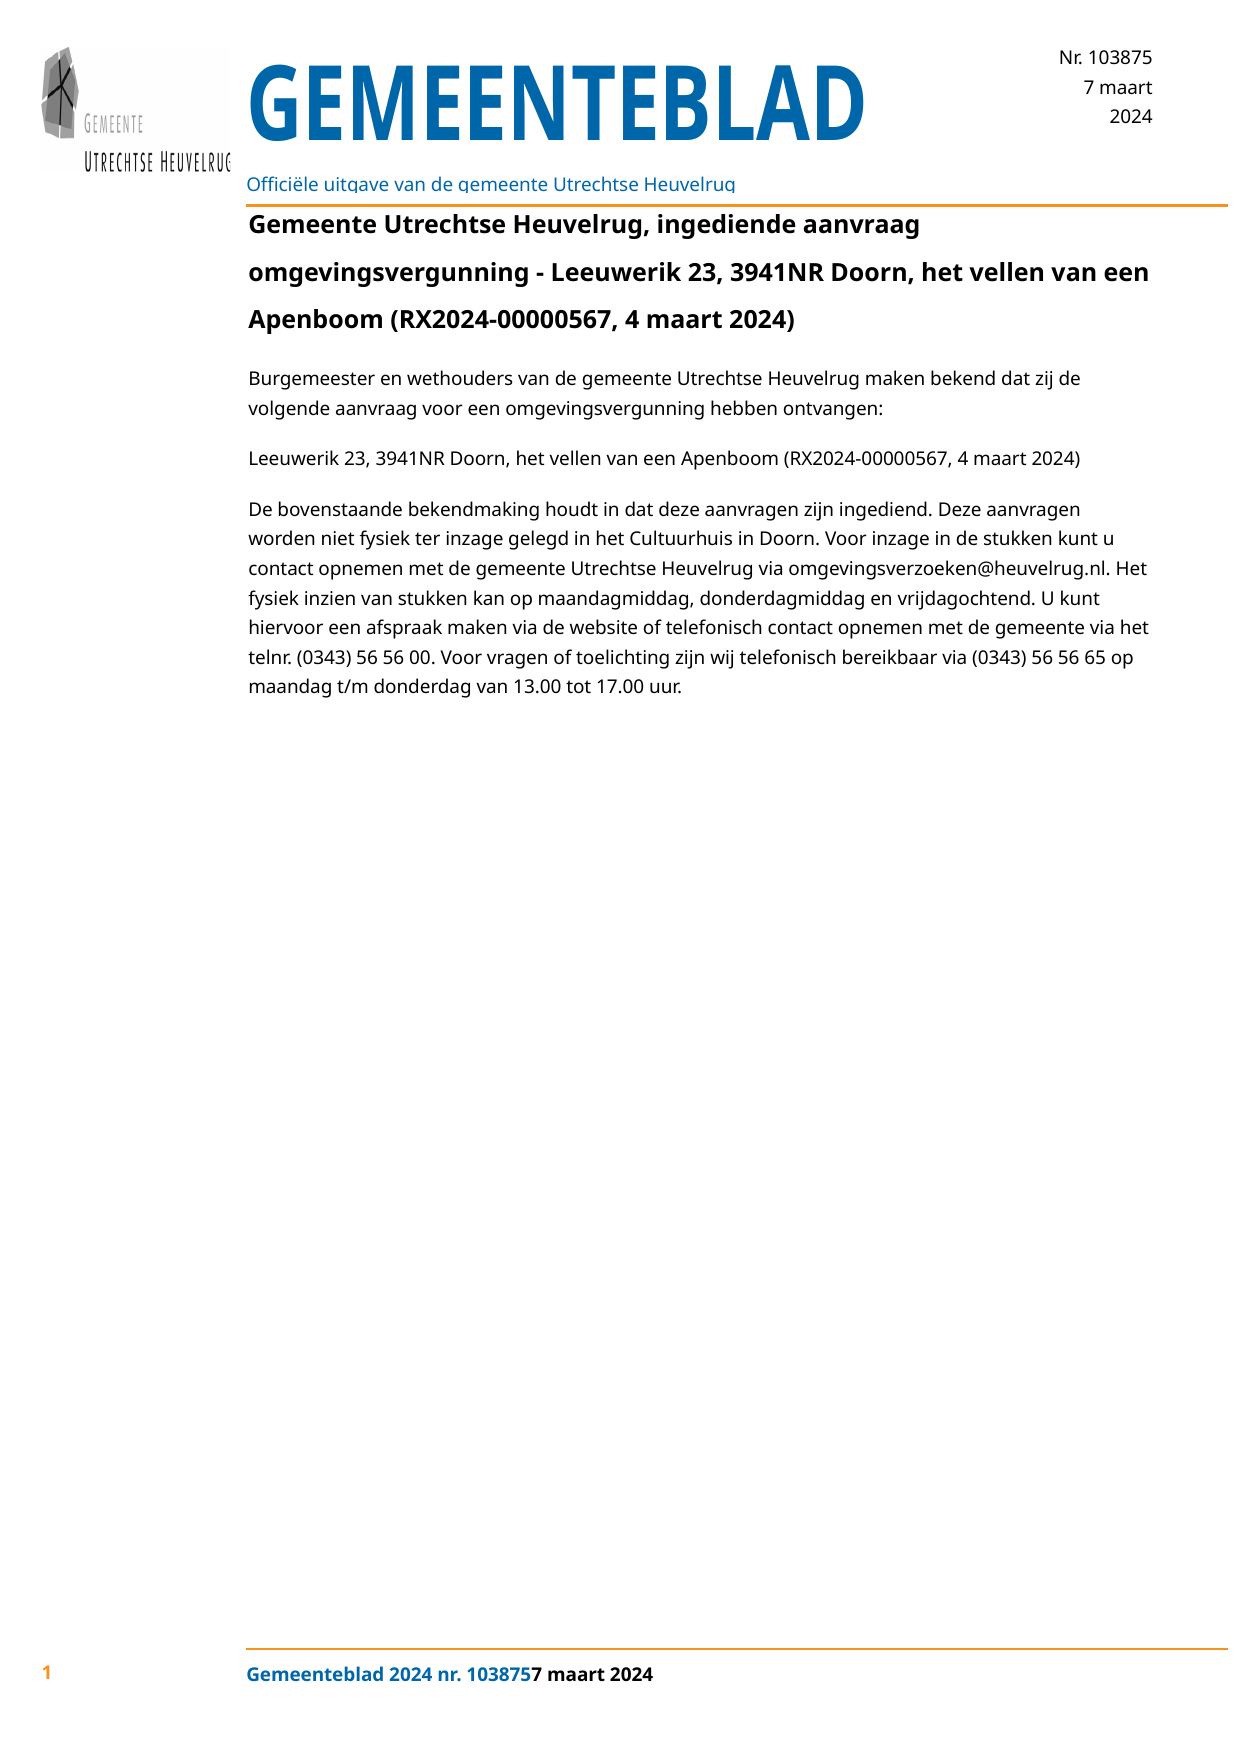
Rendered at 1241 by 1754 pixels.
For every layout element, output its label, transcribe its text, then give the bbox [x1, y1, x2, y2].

text Leeuwerik 23, 3941NR Doorn, het vellen van een Apenboom (RX2024-00000567, 4 maart 2024) [248, 446, 1152, 471]
text Burgemeester en wethouders van de gemeente Utrechtse Heuvelrug maken bekend dat zij de volgende aanvraag voor een omgevingsvergunning hebben ontvangen: [248, 366, 1152, 421]
picture [41, 47, 231, 172]
text De bovenstaande bekendmaking houdt in dat deze aanvragen zijn ingediend. Deze aanvragen worden niet fysiek ter inzage gelegd in het Cultuurhuis in Doorn. Voor inzage in de stukken kunt u contact opnemen met de gemeente Utrechtse Heuvelrug via omgevingsverzoeken@heuvelrug.nl. Het fysiek inzien van stukken kan op maandagmiddag, donderdagmiddag en vrijdagochtend. U kunt hiervoor een afspraak maken via de website of telefonisch contact opnemen met de gemeente via het telnr. (0343) 56 56 00. Voor vragen of toelichting zijn wij telefonisch bereikbaar via (0343) 56 56 65 op maandag t/m donderdag van 13.00 tot 17.00 uur. [248, 496, 1152, 699]
text Gemeente Utrechtse Heuvelrug, ingediende aanvraag omgevingsvergunning - Leeuwerik 23, 3941NR Doorn, het vellen van een Apenboom (RX2024-00000567, 4 maart 2024) [248, 207, 1152, 336]
